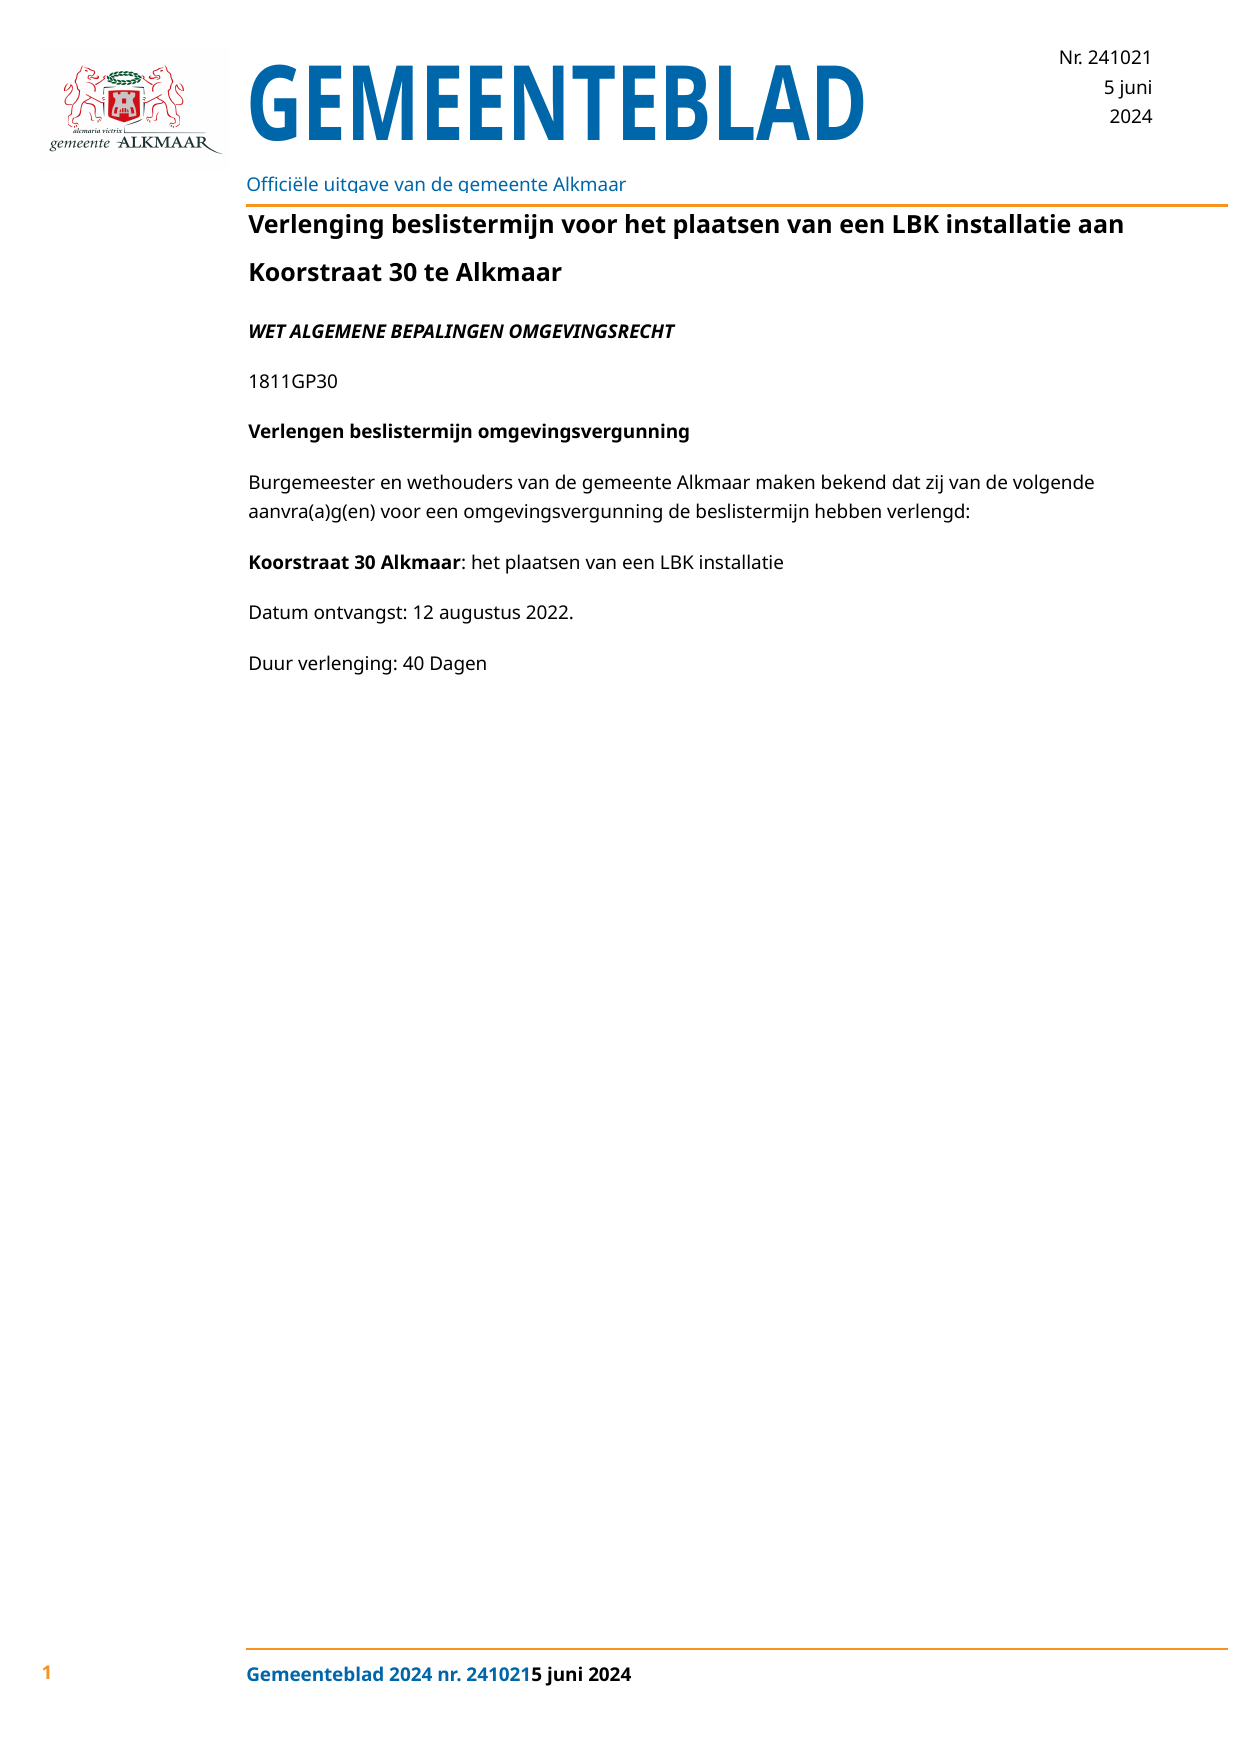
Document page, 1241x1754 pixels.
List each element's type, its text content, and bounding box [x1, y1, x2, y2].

picture [41, 47, 231, 172]
text 1811GP30 [248, 368, 1152, 394]
text Verlengen beslistermijn omgevingsvergunning [248, 419, 1152, 444]
text WET ALGEMENE BEPALINGEN OMGEVINGSRECHT [248, 318, 1152, 344]
text Duur verlenging: 40 Dagen [248, 650, 1152, 676]
text Burgemeester en wethouders van de gemeente Alkmaar maken bekend dat zij van de volgende aanvra(a)g(en) voor een omgevingsvergunning de beslistermijn hebben verlengd: [248, 469, 1152, 524]
text Datum ontvangst: 12 augustus 2022. [248, 599, 1152, 625]
text Koorstraat 30 Alkmaar: het plaatsen van een LBK installatie [248, 549, 1152, 575]
text Verlenging beslistermijn voor het plaatsen van een LBK installatie aan Koorstraat 30 te Alkmaar [248, 207, 1152, 288]
